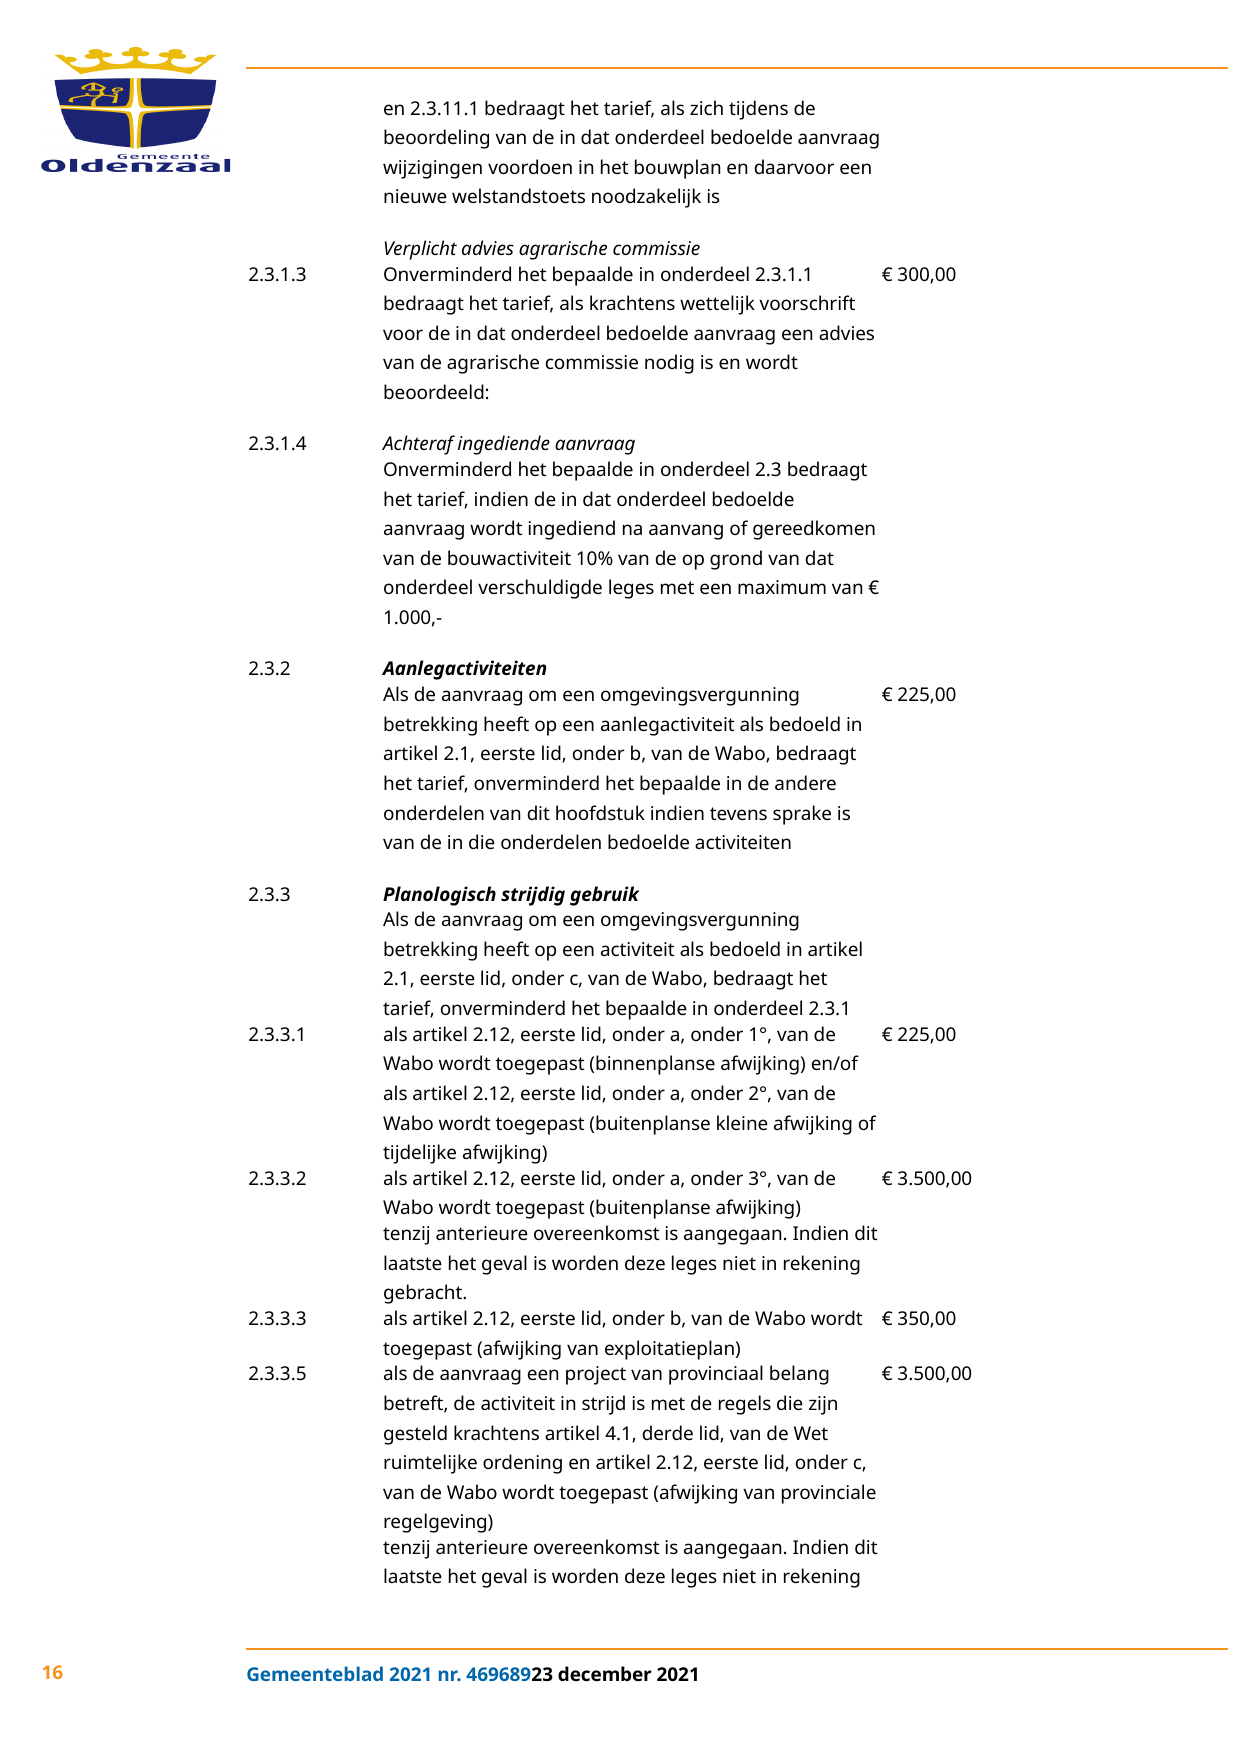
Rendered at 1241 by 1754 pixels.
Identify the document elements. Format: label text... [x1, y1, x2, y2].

table_cell tenzij anterieure overeenkomst is aangegaan. Indien dit laatste het geval is worden deze leges niet in rekening gebracht. [383, 1220, 882, 1305]
table_cell [882, 405, 1152, 431]
table_cell [882, 1220, 1152, 1305]
table_cell [383, 405, 882, 431]
table_cell [882, 906, 1152, 1021]
table_cell € 225,00 [882, 681, 1152, 855]
table_cell [248, 906, 383, 1021]
table_cell € 350,00 [882, 1305, 1152, 1361]
table_cell [882, 235, 1152, 261]
table_cell [383, 209, 882, 235]
table_cell Als de aanvraag om een omgevingsvergunning betrekking heeft op een aanlegactiviteit als bedoeld in artikel 2.1, eerste lid, onder b, van de Wabo, bedraagt het tarief, onverminderd het bepaalde in de andere onderdelen van dit hoofdstuk indien tevens sprake is van de in die onderdelen bedoelde activiteiten [383, 681, 882, 855]
table_cell [248, 630, 383, 656]
table_cell 2.3.3 [248, 881, 383, 906]
table_cell [248, 681, 383, 855]
table_cell 2.3.2 [248, 656, 383, 681]
table_cell € 300,00 [882, 261, 1152, 405]
table_cell [882, 456, 1152, 630]
table_cell [882, 95, 1152, 209]
table_cell als artikel 2.12, eerste lid, onder b, van de Wabo wordt toegepast (afwijking van exploitatieplan) [383, 1305, 882, 1361]
table_cell als artikel 2.12, eerste lid, onder a, onder 3°, van de Wabo wordt toegepast (buitenplanse afwijking) [383, 1165, 882, 1220]
table_cell Achteraf ingediende aanvraag [383, 431, 882, 456]
table_cell Planologisch strijdig gebruik [383, 881, 882, 906]
table_cell 2.3.1.4 [248, 431, 383, 456]
table_cell [882, 630, 1152, 656]
table_cell [882, 855, 1152, 881]
picture [41, 47, 231, 172]
table_cell [882, 209, 1152, 235]
table_cell Als de aanvraag om een omgevingsvergunning betrekking heeft op een activiteit als bedoeld in artikel 2.1, eerste lid, onder c, van de Wabo, bedraagt het tarief, onverminderd het bepaalde in onderdeel 2.3.1 [383, 906, 882, 1021]
table_cell [882, 431, 1152, 456]
table_cell [248, 855, 383, 881]
table_cell [248, 405, 383, 431]
table_cell [882, 881, 1152, 906]
table_cell 2.3.3.3 [248, 1305, 383, 1361]
table_cell [882, 656, 1152, 681]
table_cell 2.3.3.1 [248, 1021, 383, 1165]
table_cell 2.3.1.3 [248, 261, 383, 405]
table_cell [248, 95, 383, 209]
table_cell Verplicht advies agrarische commissie [383, 235, 882, 261]
table_cell en 2.3.11.1 bedraagt het tarief, als zich tijdens de beoordeling van de in dat onderdeel bedoelde aanvraag wijzigingen voordoen in het bouwplan en daarvoor een nieuwe welstandstoets noodzakelijk is [383, 95, 882, 209]
table_cell € 3.500,00 [882, 1165, 1152, 1220]
table_cell € 3.500,00 [882, 1361, 1152, 1534]
table_cell € 225,00 [882, 1021, 1152, 1165]
table_cell [248, 235, 383, 261]
table_cell als de aanvraag een project van provinciaal belang betreft, de activiteit in strijd is met de regels die zijn gesteld krachtens artikel 4.1, derde lid, van de Wet ruimtelijke ordening en artikel 2.12, eerste lid, onder c, van de Wabo wordt toegepast (afwijking van provinciale regelgeving) [383, 1361, 882, 1534]
table_cell 2.3.3.2 [248, 1165, 383, 1220]
table_cell Onverminderd het bepaalde in onderdeel 2.3.1.1 bedraagt het tarief, als krachtens wettelijk voorschrift voor de in dat onderdeel bedoelde aanvraag een advies van de agrarische commissie nodig is en wordt beoordeeld: [383, 261, 882, 405]
table_cell [383, 855, 882, 881]
table_cell [248, 1220, 383, 1305]
table_cell [248, 1534, 383, 1589]
table_cell [882, 1534, 1152, 1589]
table_cell 2.3.3.5 [248, 1361, 383, 1534]
table_cell tenzij anterieure overeenkomst is aangegaan. Indien dit laatste het geval is worden deze leges niet in rekening [383, 1534, 882, 1589]
table_cell [383, 630, 882, 656]
table_cell [248, 456, 383, 630]
table_cell Onverminderd het bepaalde in onderdeel 2.3 bedraagt het tarief, indien de in dat onderdeel bedoelde aanvraag wordt ingediend na aanvang of gereedkomen van de bouwactiviteit 10% van de op grond van dat onderdeel verschuldigde leges met een maximum van € 1.000,- [383, 456, 882, 630]
table_cell Aanlegactiviteiten [383, 656, 882, 681]
table_cell [248, 209, 383, 235]
table_cell als artikel 2.12, eerste lid, onder a, onder 1°, van de Wabo wordt toegepast (binnenplanse afwijking) en/of als artikel 2.12, eerste lid, onder a, onder 2°, van de Wabo wordt toegepast (buitenplanse kleine afwijking of tijdelijke afwijking) [383, 1021, 882, 1165]
